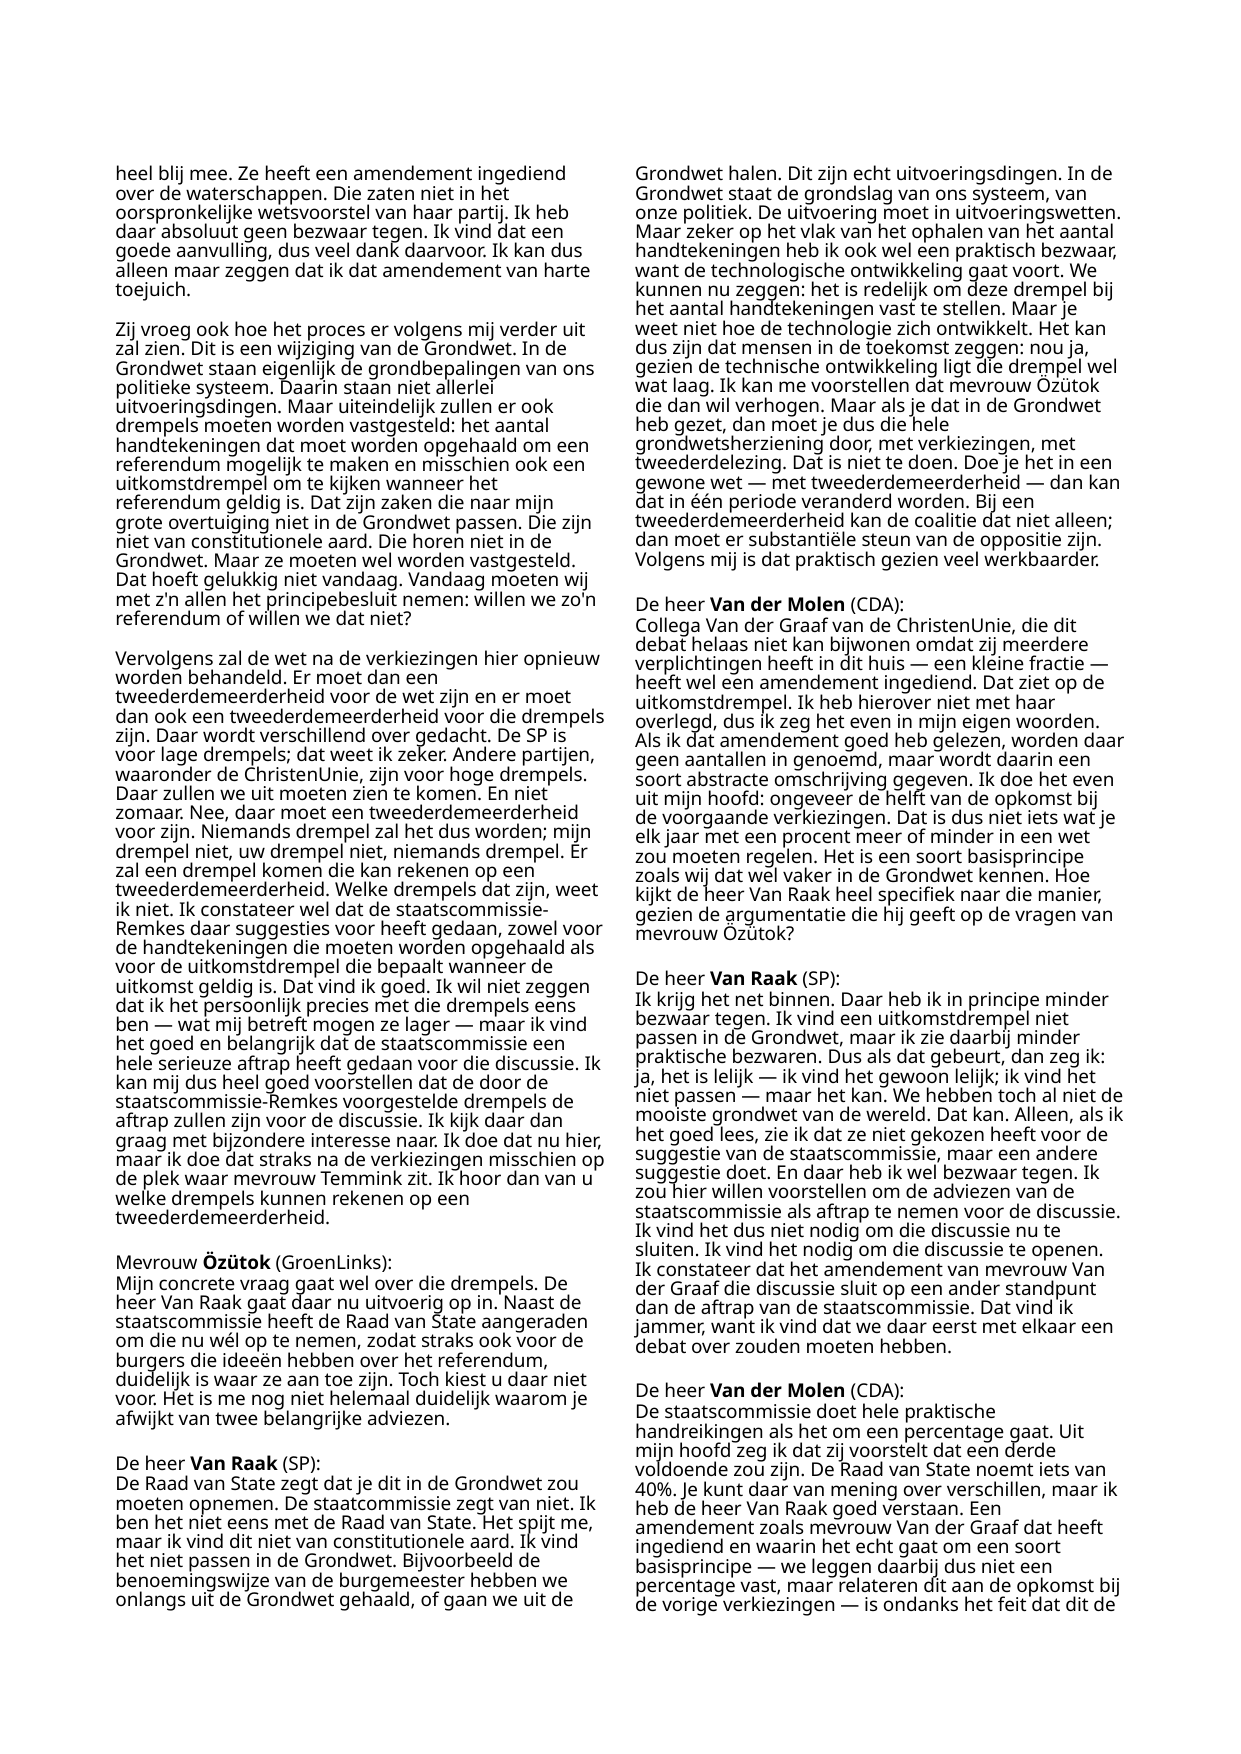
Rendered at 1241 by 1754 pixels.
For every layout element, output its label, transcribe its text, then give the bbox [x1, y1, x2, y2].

text De heer Van Raak (SP): [635, 965, 1125, 991]
text De heer Van der Molen (CDA): [635, 591, 1125, 617]
text De staatscommissie doet hele praktische handreikingen als het om een percentage gaat. Uit mijn hoofd zeg ik dat zij voorstelt dat een derde voldoende zou zijn. De Raad van State noemt iets van 40%. Je kunt daar van mening over verschillen, maar ik heb de heer Van Raak goed verstaan. Een amendement zoals mevrouw Van der Graaf dat heeft ingediend en waarin het echt gaat om een soort basisprincipe — we leggen daarbij dus niet een percentage vast, maar relateren dit aan de opkomst bij de vorige verkiezingen — is ondanks het feit dat dit de [635, 1403, 1125, 1615]
text Mijn concrete vraag gaat wel over die drempels. De heer Van Raak gaat daar nu uitvoerig op in. Naast de staatscommissie heeft de Raad van State aangeraden om die nu wél op te nemen, zodat straks ook voor de burgers die ideeën hebben over het referendum, duidelijk is waar ze aan toe zijn. Toch kiest u daar niet voor. Het is me nog niet helemaal duidelijk waarom je afwijkt van twee belangrijke adviezen. [115, 1275, 605, 1429]
text Collega Van der Graaf van de ChristenUnie, die dit debat helaas niet kan bijwonen omdat zij meerdere verplichtingen heeft in dit huis — een kleine fractie — heeft wel een amendement ingediend. Dat ziet op de uitkomstdrempel. Ik heb hierover niet met haar overlegd, dus ik zeg het even in mijn eigen woorden. Als ik dat amendement goed heb gelezen, worden daar geen aantallen in genoemd, maar wordt daarin een soort abstracte omschrijving gegeven. Ik doe het even uit mijn hoofd: ongeveer de helft van de opkomst bij de voorgaande verkiezingen. Dat is dus niet iets wat je elk jaar met een procent meer of minder in een wet zou moeten regelen. Het is een soort basisprincipe zoals wij dat wel vaker in de Grondwet kennen. Hoe kijkt de heer Van Raak heel specifiek naar die manier, gezien de argumentatie die hij geeft op de vragen van mevrouw Özütok? [635, 617, 1125, 944]
text De Raad van State zegt dat je dit in de Grondwet zou moeten opnemen. De staatcommissie zegt van niet. Ik ben het niet eens met de Raad van State. Het spijt me, maar ik vind dit niet van constitutionele aard. Ik vind het niet passen in de Grondwet. Bijvoorbeeld de benoemingswijze van de burgemeester hebben we onlangs uit de Grondwet gehaald, of gaan we uit de [115, 1475, 605, 1610]
text Zij vroeg ook hoe het proces er volgens mij verder uit zal zien. Dit is een wijziging van de Grondwet. In de Grondwet staan eigenlijk de grondbepalingen van ons politieke systeem. Daarin staan niet allerlei uitvoeringsdingen. Maar uiteindelijk zullen er ook drempels moeten worden vastgesteld: het aantal handtekeningen dat moet worden opgehaald om een referendum mogelijk te maken en misschien ook een uitkomstdrempel om te kijken wanneer het referendum geldig is. Dat zijn zaken die naar mijn grote overtuiging niet in de Grondwet passen. Die zijn niet van constitutionele aard. Die horen niet in de Grondwet. Maar ze moeten wel worden vastgesteld. Dat hoeft gelukkig niet vandaag. Vandaag moeten wij met z'n allen het principebesluit nemen: willen we zo'n referendum of willen we dat niet? [115, 321, 605, 629]
text Grondwet halen. Dit zijn echt uitvoeringsdingen. In de Grondwet staat de grondslag van ons systeem, van onze politiek. De uitvoering moet in uitvoeringswetten. Maar zeker op het vlak van het ophalen van het aantal handtekeningen heb ik ook wel een praktisch bezwaar, want de technologische ontwikkeling gaat voort. We kunnen nu zeggen: het is redelijk om deze drempel bij het aantal handtekeningen vast te stellen. Maar je weet niet hoe de technologie zich ontwikkelt. Het kan dus zijn dat mensen in de toekomst zeggen: nou ja, gezien de technische ontwikkeling ligt die drempel wel wat laag. Ik kan me voorstellen dat mevrouw Özütok die dan wil verhogen. Maar als je dat in de Grondwet heb gezet, dan moet je dus die hele grondwetsherziening door, met verkiezingen, met tweederdelezing. Dat is niet te doen. Doe je het in een gewone wet — met tweederdemeerderheid — dan kan dat in één periode veranderd worden. Bij een tweederdemeerderheid kan de coalitie dat niet alleen; dan moet er substantiële steun van de oppositie zijn. Volgens mij is dat praktisch gezien veel werkbaarder. [635, 165, 1125, 570]
text De heer Van Raak (SP): [115, 1450, 605, 1475]
text Vervolgens zal de wet na de verkiezingen hier opnieuw worden behandeld. Er moet dan een tweederdemeerderheid voor de wet zijn en er moet dan ook een tweederdemeerderheid voor die drempels zijn. Daar wordt verschillend over gedacht. De SP is voor lage drempels; dat weet ik zeker. Andere partijen, waaronder de ChristenUnie, zijn voor hoge drempels. Daar zullen we uit moeten zien te komen. En niet zomaar. Nee, daar moet een tweederdemeerderheid voor zijn. Niemands drempel zal het dus worden; mijn drempel niet, uw drempel niet, niemands drempel. Er zal een drempel komen die kan rekenen op een tweederdemeerderheid. Welke drempels dat zijn, weet ik niet. Ik constateer wel dat de staatscommissie-Remkes daar suggesties voor heeft gedaan, zowel voor de handtekeningen die moeten worden opgehaald als voor de uitkomstdrempel die bepaalt wanneer de uitkomst geldig is. Dat vind ik goed. Ik wil niet zeggen dat ik het persoonlijk precies met die drempels eens ben — wat mij betreft mogen ze lager — maar ik vind het goed en belangrijk dat de staatscommissie een hele serieuze aftrap heeft gedaan voor die discussie. Ik kan mij dus heel goed voorstellen dat de door de staatscommissie-Remkes voorgestelde drempels de aftrap zullen zijn voor de discussie. Ik kijk daar dan graag met bijzondere interesse naar. Ik doe dat nu hier, maar ik doe dat straks na de verkiezingen misschien op de plek waar mevrouw Temmink zit. Ik hoor dan van u welke drempels kunnen rekenen op een tweederdemeerderheid. [115, 650, 605, 1228]
text Mevrouw Özütok (GroenLinks): [115, 1249, 605, 1275]
text Ik krijg het net binnen. Daar heb ik in principe minder bezwaar tegen. Ik vind een uitkomstdrempel niet passen in de Grondwet, maar ik zie daarbij minder praktische bezwaren. Dus als dat gebeurt, dan zeg ik: ja, het is lelijk — ik vind het gewoon lelijk; ik vind het niet passen — maar het kan. We hebben toch al niet de mooiste grondwet van de wereld. Dat kan. Alleen, als ik het goed lees, zie ik dat ze niet gekozen heeft voor de suggestie van de staatscommissie, maar een andere suggestie doet. En daar heb ik wel bezwaar tegen. Ik zou hier willen voorstellen om de adviezen van de staatscommissie als aftrap te nemen voor de discussie. Ik vind het dus niet nodig om die discussie nu te sluiten. Ik vind het nodig om die discussie te openen. Ik constateer dat het amendement van mevrouw Van der Graaf die discussie sluit op een ander standpunt dan de aftrap van de staatscommissie. Dat vind ik jammer, want ik vind dat we daar eerst met elkaar een debat over zouden moeten hebben. [635, 991, 1125, 1357]
text heel blij mee. Ze heeft een amendement ingediend over de waterschappen. Die zaten niet in het oorspronkelijke wetsvoorstel van haar partij. Ik heb daar absoluut geen bezwaar tegen. Ik vind dat een goede aanvulling, dus veel dank daarvoor. Ik kan dus alleen maar zeggen dat ik dat amendement van harte toejuich. [115, 165, 605, 300]
text De heer Van der Molen (CDA): [635, 1378, 1125, 1403]
